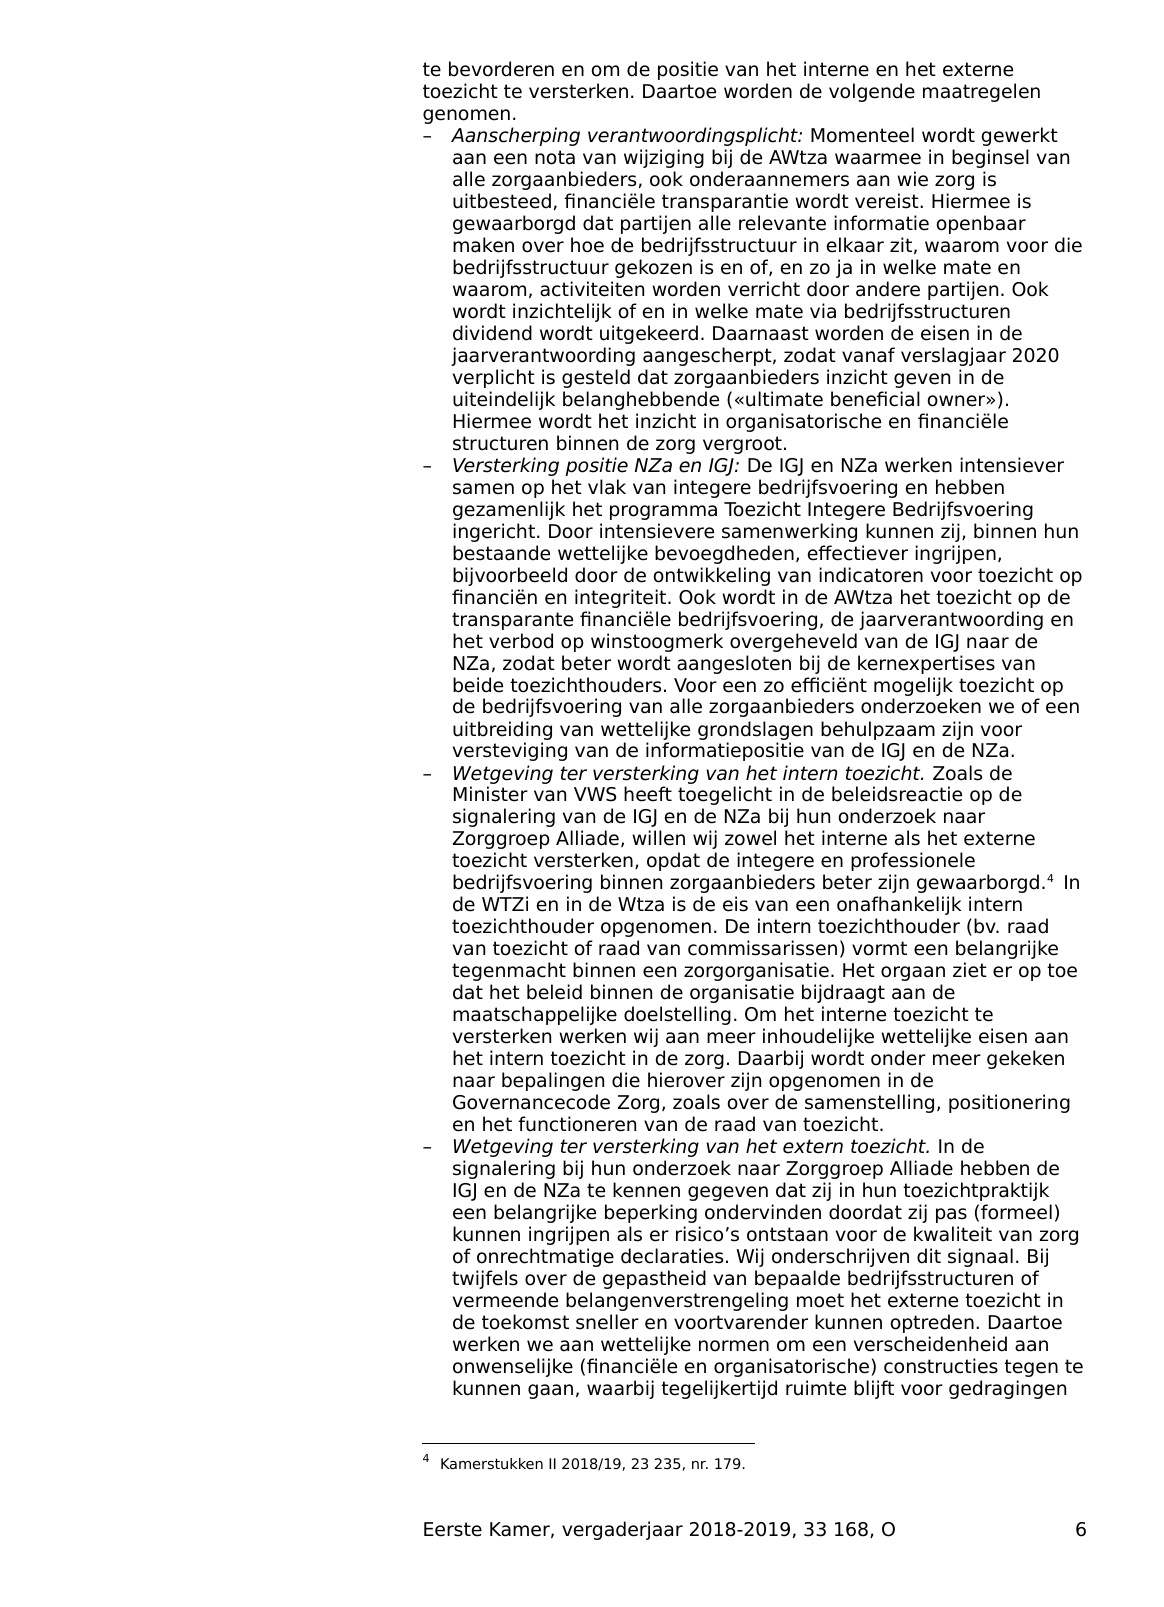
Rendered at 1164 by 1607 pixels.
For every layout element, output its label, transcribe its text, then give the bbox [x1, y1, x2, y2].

text te bevorderen en om de positie van het interne en het externe toezicht te versterken. Daartoe worden de volgende maatregelen genomen. [422, 59, 1087, 125]
text Kamerstukken II 2018/19, 23 235, nr. 179. [422, 1452, 1087, 1474]
text – Wetgeving ter versterking van het extern toezicht. In de signalering bij hun onderzoek naar Zorggroep Alliade hebben de IGJ en de NZa te kennen gegeven dat zij in hun toezichtpraktijk een belangrijke beperking ondervinden doordat zij pas (formeel) kunnen ingrijpen als er risico’s ontstaan voor de kwaliteit van zorg of onrechtmatige declaraties. Wij onderschrijven dit signaal. Bij twijfels over de gepastheid van bepaalde bedrijfsstructuren of vermeende belangenverstrengeling moet het externe toezicht in de toekomst sneller en voortvarender kunnen optreden. Daartoe werken we aan wettelijke normen om een verscheidenheid aan onwenselijke (financiële en organisatorische) constructies tegen te kunnen gaan, waarbij tegelijkertijd ruimte blijft voor gedragingen [422, 1136, 1087, 1400]
text – Aanscherping verantwoordingsplicht: Momenteel wordt gewerkt aan een nota van wijziging bij de AWtza waarmee in beginsel van alle zorgaanbieders, ook onderaannemers aan wie zorg is uitbesteed, financiële transparantie wordt vereist. Hiermee is gewaarborgd dat partijen alle relevante informatie openbaar maken over hoe de bedrijfsstructuur in elkaar zit, waarom voor die bedrijfsstructuur gekozen is en of, en zo ja in welke mate en waarom, activiteiten worden verricht door andere partijen. Ook wordt inzichtelijk of en in welke mate via bedrijfsstructuren dividend wordt uitgekeerd. Daarnaast worden de eisen in de jaarverantwoording aangescherpt, zodat vanaf verslagjaar 2020 verplicht is gesteld dat zorgaanbieders inzicht geven in de uiteindelijk belanghebbende («ultimate beneficial owner»). Hiermee wordt het inzicht in organisatorische en financiële structuren binnen de zorg vergroot. [422, 125, 1087, 455]
text – Wetgeving ter versterking van het intern toezicht. Zoals de Minister van VWS heeft toegelicht in de beleidsreactie op de signalering van de IGJ en de NZa bij hun onderzoek naar Zorggroep Alliade, willen wij zowel het interne als het externe toezicht versterken, opdat de integere en professionele bedrijfsvoering binnen zorgaanbieders beter zijn gewaarborgd. In de WTZi en in de Wtza is de eis van een onafhankelijk intern toezichthouder opgenomen. De intern toezichthouder (bv. raad van toezicht of raad van commissarissen) vormt een belangrijke tegenmacht binnen een zorgorganisatie. Het orgaan ziet er op toe dat het beleid binnen de organisatie bijdraagt aan de maatschappelijke doelstelling. Om het interne toezicht te versterken werken wij aan meer inhoudelijke wettelijke eisen aan het intern toezicht in de zorg. Daarbij wordt onder meer gekeken naar bepalingen die hierover zijn opgenomen in de Governancecode Zorg, zoals over de samenstelling, positionering en het functioneren van de raad van toezicht. [422, 762, 1087, 1136]
text – Versterking positie NZa en IGJ: De IGJ en NZa werken intensiever samen op het vlak van integere bedrijfsvoering en hebben gezamenlijk het programma Toezicht Integere Bedrijfsvoering ingericht. Door intensievere samenwerking kunnen zij, binnen hun bestaande wettelijke bevoegdheden, effectiever ingrijpen, bijvoorbeeld door de ontwikkeling van indicatoren voor toezicht op financiën en integriteit. Ook wordt in de AWtza het toezicht op de transparante financiële bedrijfsvoering, de jaarverantwoording en het verbod op winstoogmerk overgeheveld van de IGJ naar de NZa, zodat beter wordt aangesloten bij de kernexpertises van beide toezichthouders. Voor een zo efficiënt mogelijk toezicht op de bedrijfsvoering van alle zorgaanbieders onderzoeken we of een uitbreiding van wettelijke grondslagen behulpzaam zijn voor versteviging van de informatiepositie van de IGJ en de NZa. [422, 455, 1087, 762]
